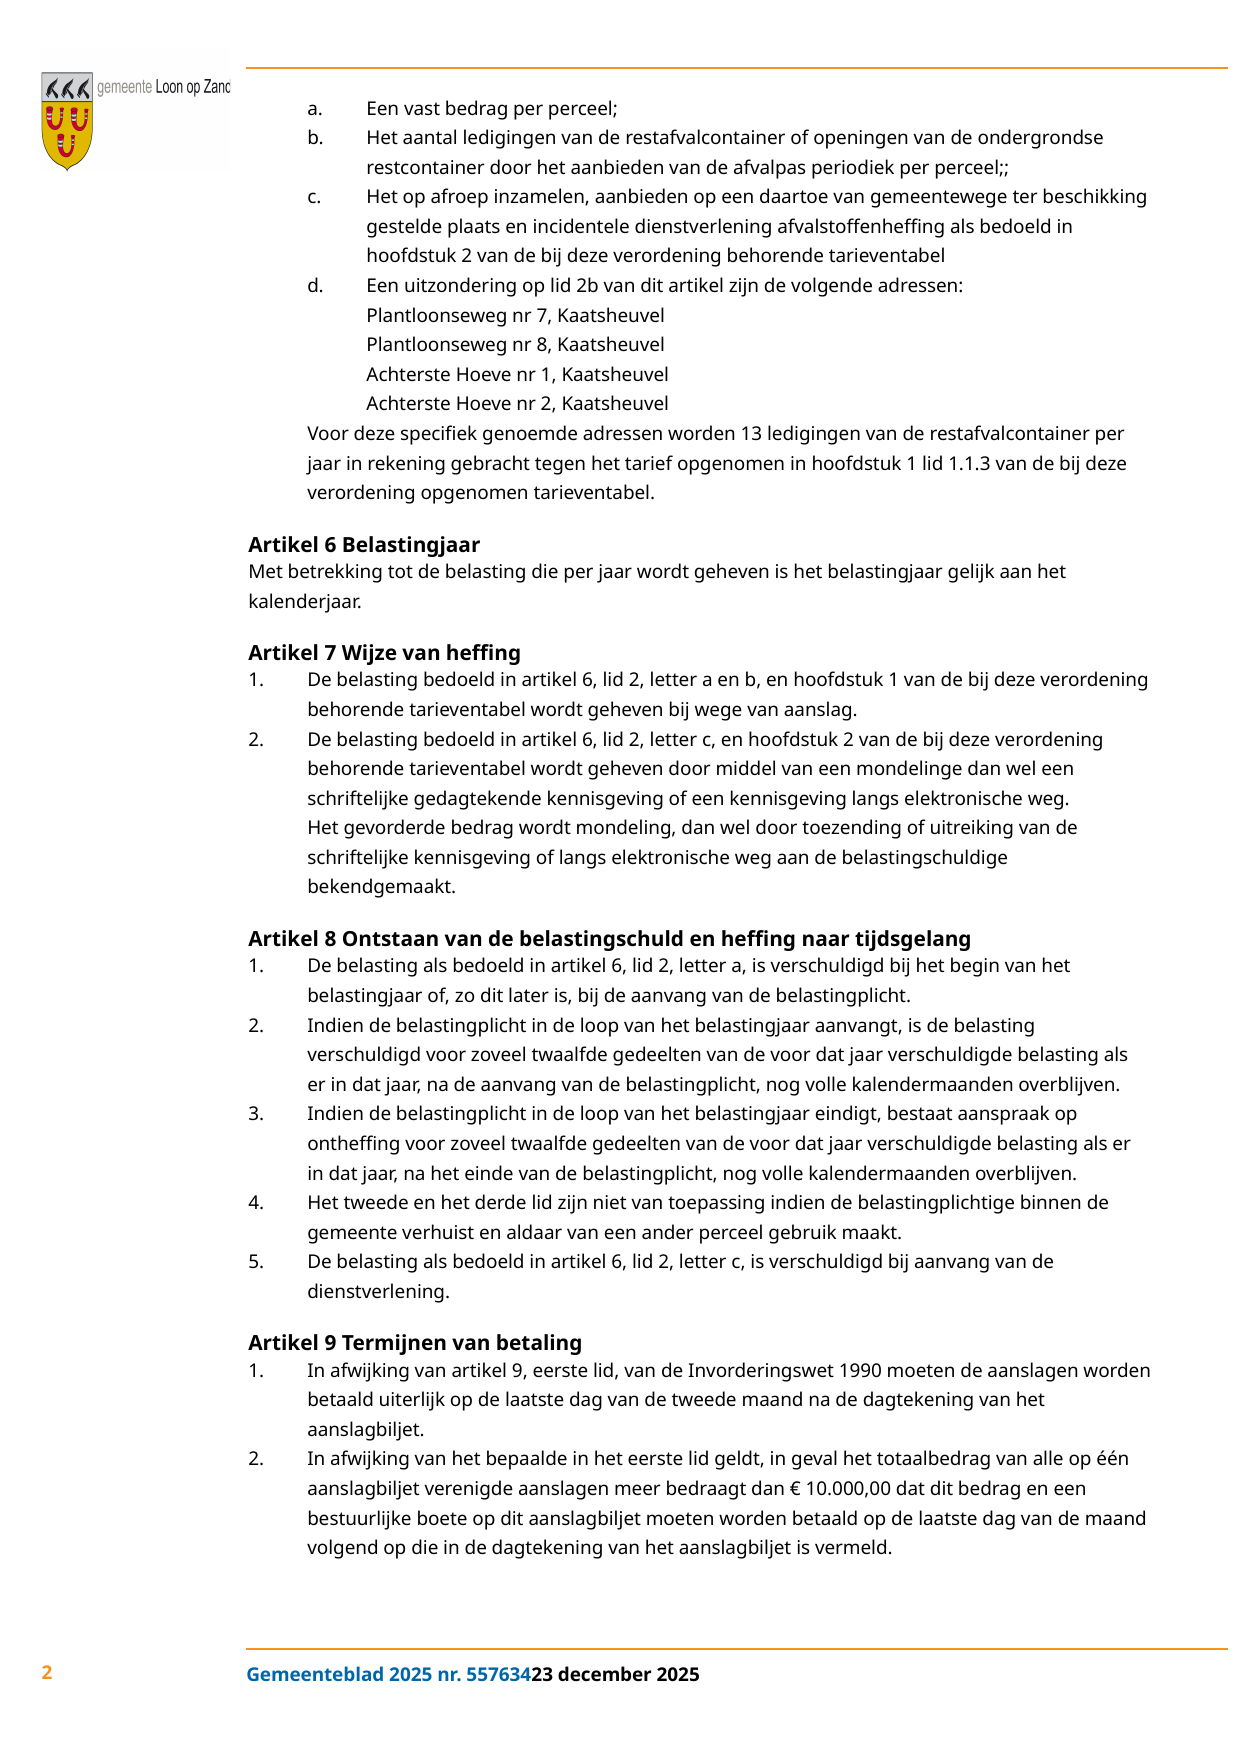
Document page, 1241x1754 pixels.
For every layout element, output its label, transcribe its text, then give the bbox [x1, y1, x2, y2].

text Artikel 8 Ontstaan van de belastingschuld en heffing naar tijdsgelang [248, 924, 1152, 953]
list In afwijking van het bepaalde in het eerste lid geldt, in geval het totaalbedrag van alle op één aanslagbiljet verenigde aanslagen meer bedraagt dan € 10.000,00 dat dit bedrag en een bestuurlijke boete op dit aanslagbiljet moeten worden betaald op de laatste dag van de maand volgend op die in de dagtekening van het aanslagbiljet is vermeld. [248, 1446, 1152, 1560]
list Voor deze specifiek genoemde adressen worden 13 ledigingen van de restafvalcontainer per jaar in rekening gebracht tegen het tarief opgenomen in hoofdstuk 1 lid 1.1.3 van de bij deze verordening opgenomen tarieventabel. [248, 420, 1152, 505]
list Het tweede en het derde lid zijn niet van toepassing indien de belastingplichtige binnen de gemeente verhuist en aldaar van een ander perceel gebruik maakt. [248, 1189, 1152, 1244]
text Artikel 9 Termijnen van betaling [248, 1328, 1152, 1357]
list Plantloonseweg nr 7, Kaatsheuvel [307, 302, 1152, 328]
list Het gevorderde bedrag wordt mondeling, dan wel door toezending of uitreiking van de schriftelijke kennisgeving of langs elektronische weg aan de belastingschuldige bekendgemaakt. [248, 814, 1152, 899]
list Achterste Hoeve nr 1, Kaatsheuvel [307, 361, 1152, 387]
list Indien de belastingplicht in de loop van het belastingjaar aanvangt, is de belasting verschuldigd voor zoveel twaalfde gedeelten van de voor dat jaar verschuldigde belasting als er in dat jaar, na de aanvang van de belastingplicht, nog volle kalendermaanden overblijven. [248, 1012, 1152, 1097]
list In afwijking van artikel 9, eerste lid, van de Invorderingswet 1990 moeten de aanslagen worden betaald uiterlijk op de laatste dag van de tweede maand na de dagtekening van het aanslagbiljet. [248, 1357, 1152, 1442]
picture [41, 47, 231, 172]
text Artikel 7 Wijze van heffing [248, 638, 1152, 667]
list Indien de belastingplicht in de loop van het belastingjaar eindigt, bestaat aanspraak op ontheffing voor zoveel twaalfde gedeelten van de voor dat jaar verschuldigde belasting als er in dat jaar, na het einde van de belastingplicht, nog volle kalendermaanden overblijven. [248, 1101, 1152, 1185]
list De belasting bedoeld in artikel 6, lid 2, letter a en b, en hoofdstuk 1 van de bij deze verordening behorende tarieventabel wordt geheven bij wege van aanslag. [248, 667, 1152, 722]
list Achterste Hoeve nr 2, Kaatsheuvel [307, 391, 1152, 416]
list Het op afroep inzamelen, aanbieden op een daartoe van gemeentewege ter beschikking gestelde plaats en incidentele dienstverlening afvalstoffenheffing als bedoeld in hoofdstuk 2 van de bij deze verordening behorende tarieventabel [307, 183, 1152, 268]
list De belasting als bedoeld in artikel 6, lid 2, letter c, is verschuldigd bij aanvang van de dienstverlening. [248, 1248, 1152, 1304]
text Met betrekking tot de belasting die per jaar wordt geheven is het belastingjaar gelijk aan het kalenderjaar. [248, 558, 1152, 613]
list De belasting als bedoeld in artikel 6, lid 2, letter a, is verschuldigd bij het begin van het belastingjaar of, zo dit later is, bij de aanvang van de belastingplicht. [248, 953, 1152, 1008]
list Het aantal ledigingen van de restafvalcontainer of openingen van de ondergrondse restcontainer door het aanbieden van de afvalpas periodiek per perceel;; [307, 124, 1152, 180]
list De belasting bedoeld in artikel 6, lid 2, letter c, en hoofdstuk 2 van de bij deze verordening behorende tarieventabel wordt geheven door middel van een mondelinge dan wel een schriftelijke gedagtekende kennisgeving of een kennisgeving langs elektronische weg. [248, 726, 1152, 811]
list Een vast bedrag per perceel; [307, 95, 1152, 121]
text Artikel 6 Belastingjaar [248, 530, 1152, 558]
list Een uitzondering op lid 2b van dit artikel zijn de volgende adressen: [307, 272, 1152, 298]
list Plantloonseweg nr 8, Kaatsheuvel [307, 331, 1152, 357]
